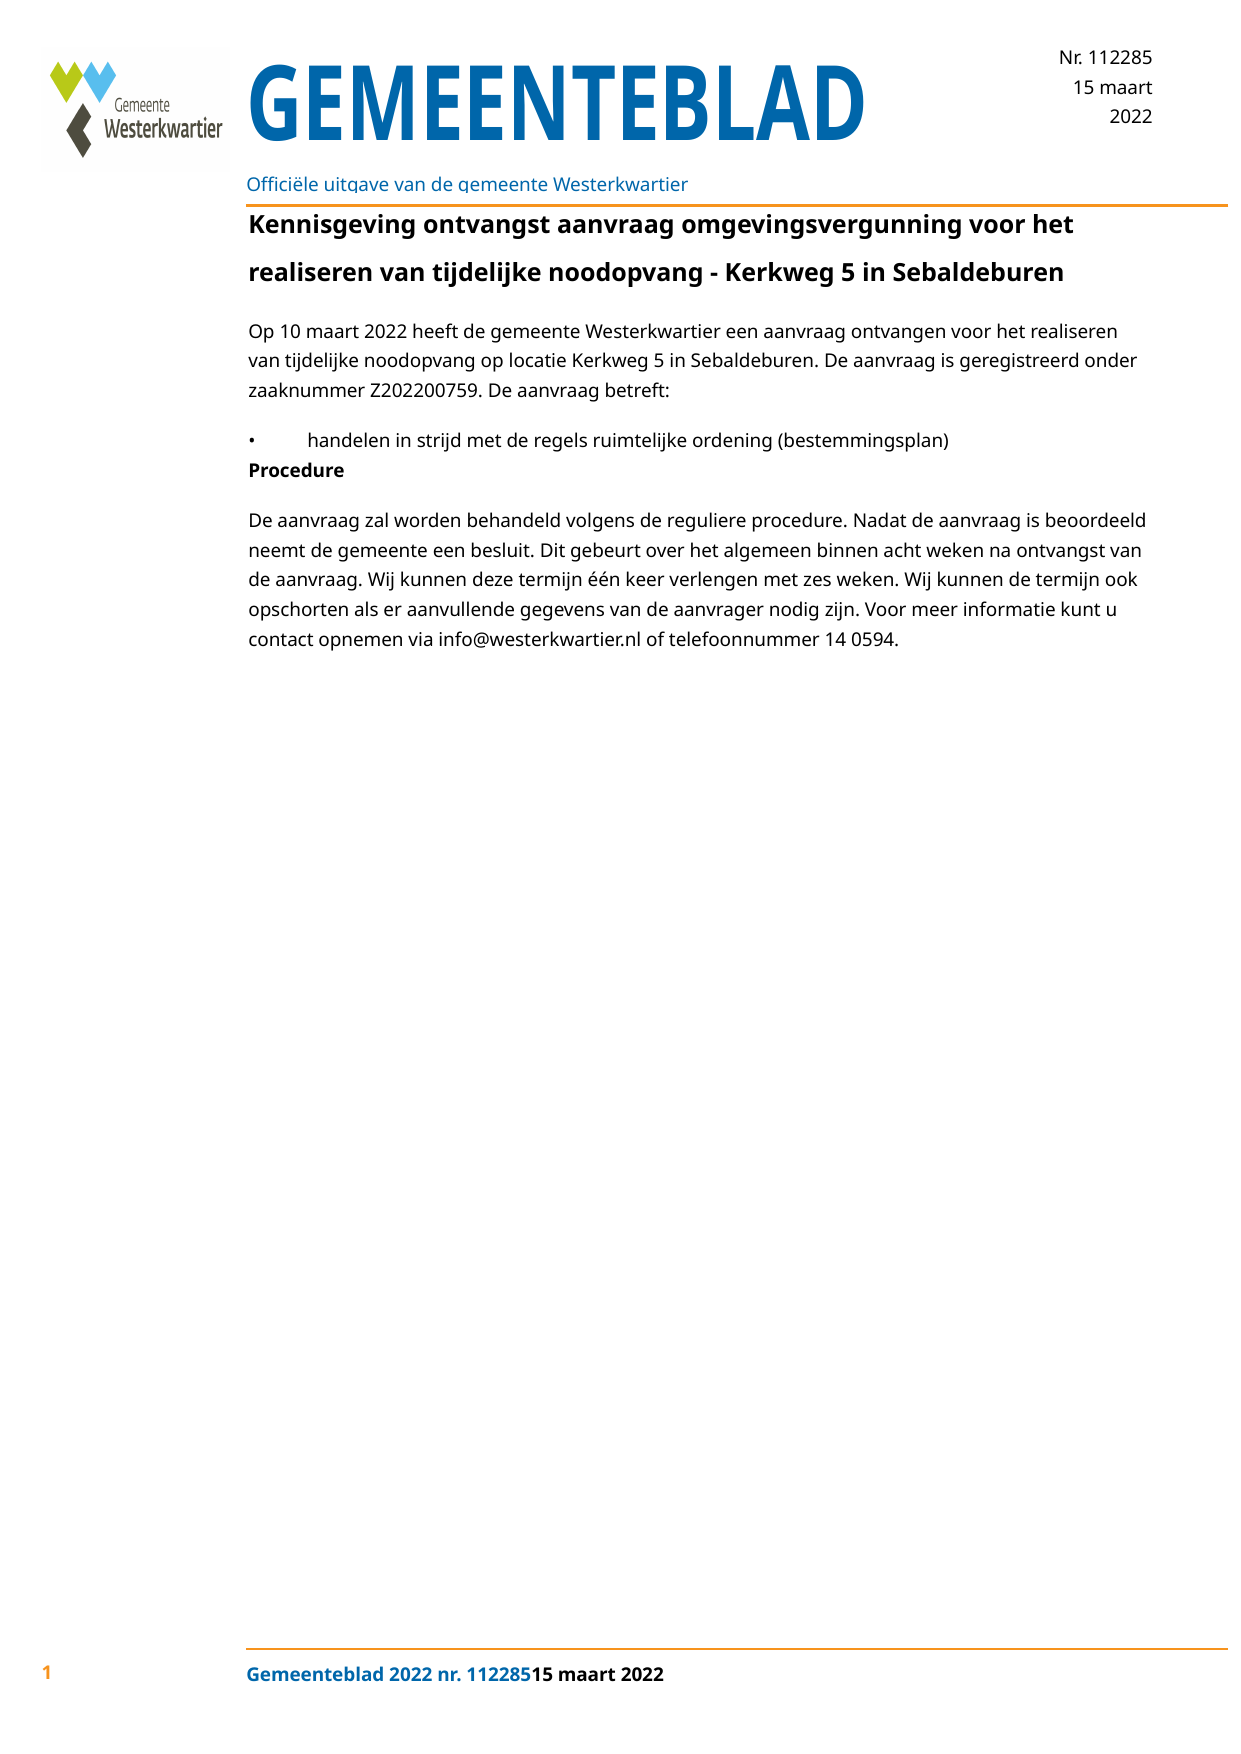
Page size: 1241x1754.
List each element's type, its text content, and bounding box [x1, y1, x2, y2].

text Kennisgeving ontvangst aanvraag omgevingsvergunning voor het realiseren van tijdelijke noodopvang - Kerkweg 5 in Sebaldeburen [248, 207, 1152, 288]
picture [41, 47, 231, 172]
text Op 10 maart 2022 heeft de gemeente Westerkwartier een aanvraag ontvangen voor het realiseren van tijdelijke noodopvang op locatie Kerkweg 5 in Sebaldeburen. De aanvraag is geregistreerd onder zaaknummer Z202200759. De aanvraag betreft: [248, 318, 1152, 403]
text De aanvraag zal worden behandeld volgens de reguliere procedure. Nadat de aanvraag is beoordeeld neemt de gemeente een besluit. Dit gebeurt over het algemeen binnen acht weken na ontvangst van de aanvraag. Wij kunnen deze termijn één keer verlengen met zes weken. Wij kunnen de termijn ook opschorten als er aanvullende gegevens van de aanvrager nodig zijn. Voor meer informatie kunt u contact opnemen via info@westerkwartier.nl of telefoonnummer 14 0594. [248, 507, 1152, 652]
list handelen in strijd met de regels ruimtelijke ordening (bestemmingsplan) [248, 427, 1152, 453]
text Procedure [248, 457, 1152, 483]
